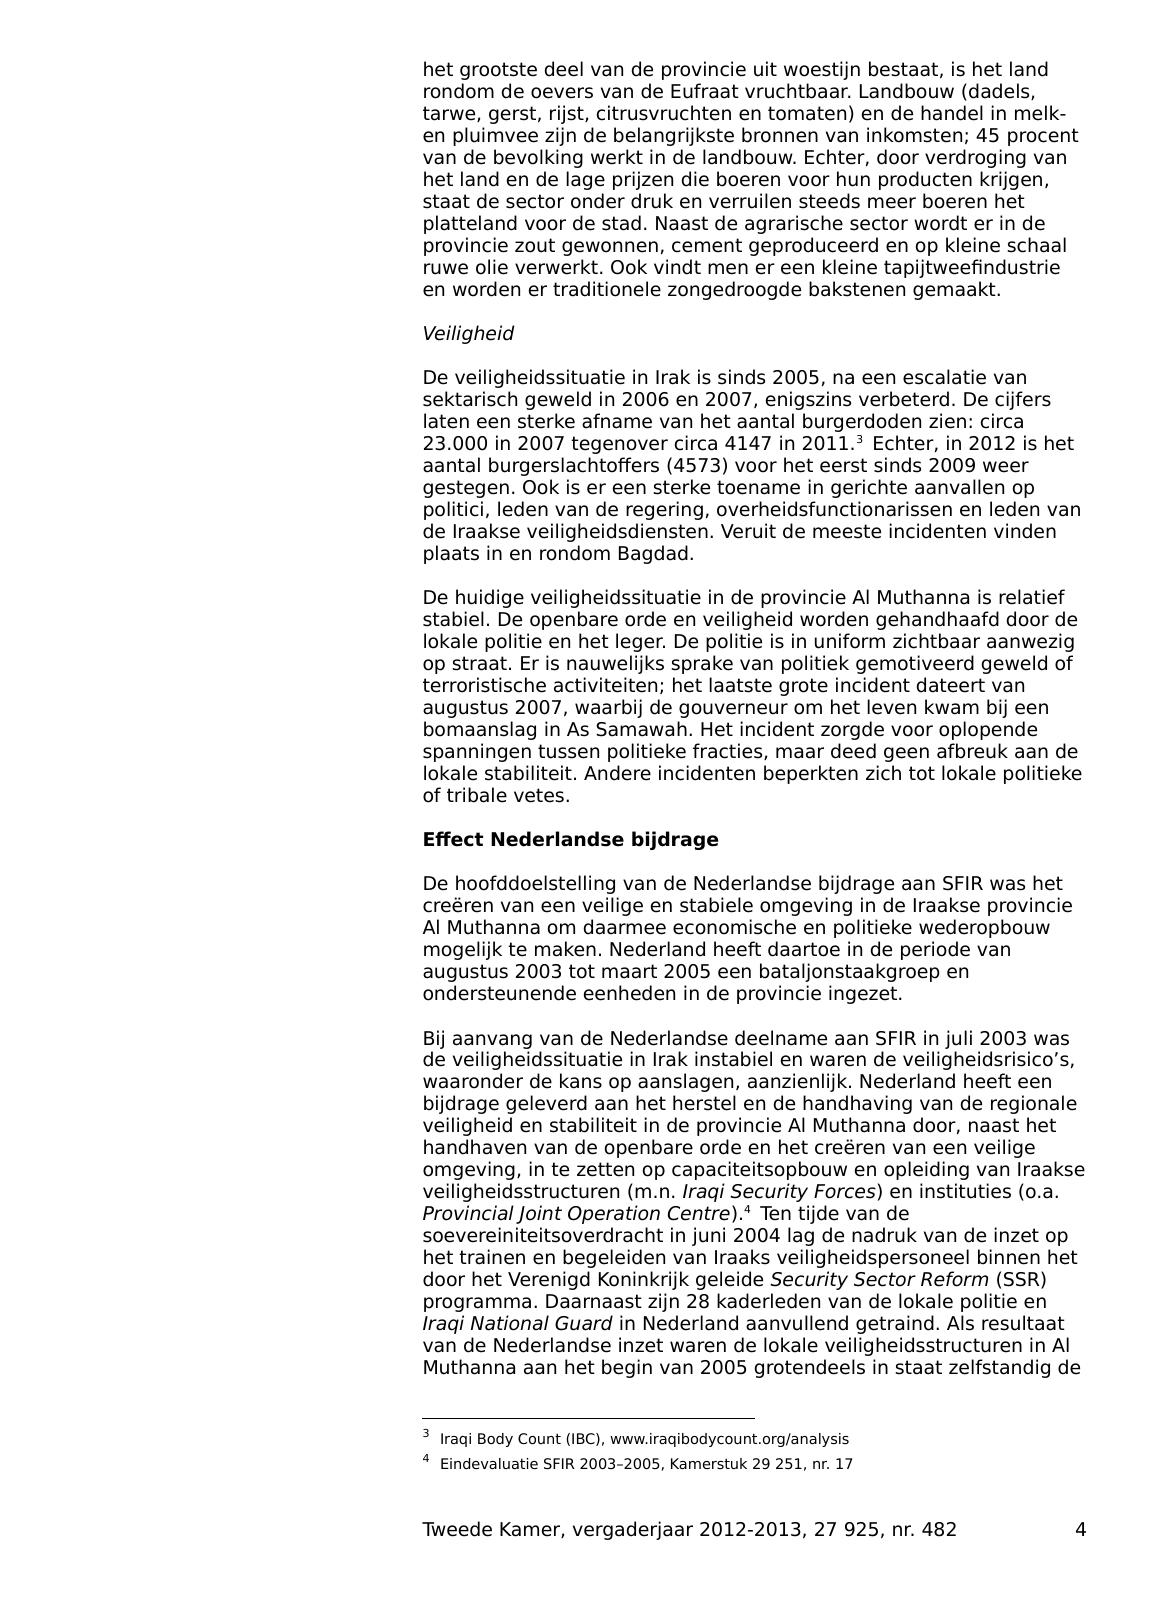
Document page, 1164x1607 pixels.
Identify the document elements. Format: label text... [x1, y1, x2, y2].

text De huidige veiligheidssituatie in de provincie Al Muthanna is relatief stabiel. De openbare orde en veiligheid worden gehandhaafd door de lokale politie en het leger. De politie is in uniform zichtbaar aanwezig op straat. Er is nauwelijks sprake van politiek gemotiveerd geweld of terroristische activiteiten; het laatste grote incident dateert van augustus 2007, waarbij de gouverneur om het leven kwam bij een bomaanslag in As Samawah. Het incident zorgde voor oplopende spanningen tussen politieke fracties, maar deed geen afbreuk aan de lokale stabiliteit. Andere incidenten beperkten zich tot lokale politieke of tribale vetes. [422, 587, 1087, 807]
text Iraqi Body Count (IBC), www.iraqibodycount.org/analysis [422, 1427, 1087, 1449]
text Eindevaluatie SFIR 2003–2005, Kamerstuk 29 251, nr. 17 [422, 1452, 1087, 1474]
text het grootste deel van de provincie uit woestijn bestaat, is het land rondom de oevers van de Eufraat vruchtbaar. Landbouw (dadels, tarwe, gerst, rijst, citrusvruchten en tomaten) en de handel in melk- en pluimvee zijn de belangrijkste bronnen van inkomsten; 45 procent van de bevolking werkt in de landbouw. Echter, door verdroging van het land en de lage prijzen die boeren voor hun producten krijgen, staat de sector onder druk en verruilen steeds meer boeren het platteland voor de stad. Naast de agrarische sector wordt er in de provincie zout gewonnen, cement geproduceerd en op kleine schaal ruwe olie verwerkt. Ook vindt men er een kleine tapijtweefindustrie en worden er traditionele zongedroogde bakstenen gemaakt. [422, 59, 1087, 301]
text De hoofddoelstelling van de Nederlandse bijdrage aan SFIR was het creëren van een veilige en stabiele omgeving in de Iraakse provincie Al Muthanna om daarmee economische en politieke wederopbouw mogelijk te maken. Nederland heeft daartoe in de periode van augustus 2003 tot maart 2005 een bataljonstaakgroep en ondersteunende eenheden in de provincie ingezet. [422, 873, 1087, 1005]
subtitle Veiligheid [422, 323, 1087, 345]
text Bij aanvang van de Nederlandse deelname aan SFIR in juli 2003 was de veiligheidssituatie in Irak instabiel en waren de veiligheidsrisico’s, waaronder de kans op aanslagen, aanzienlijk. Nederland heeft een bijdrage geleverd aan het herstel en de handhaving van de regionale veiligheid en stabiliteit in de provincie Al Muthanna door, naast het handhaven van de openbare orde en het creëren van een veilige omgeving, in te zetten op capaciteitsopbouw en opleiding van Iraakse veiligheidsstructuren (m.n. Iraqi Security Forces) en instituties (o.a. Provincial Joint Operation Centre). Ten tijde van de soevereiniteitsoverdracht in juni 2004 lag de nadruk van de inzet op het trainen en begeleiden van Iraaks veiligheidspersoneel binnen het door het Verenigd Koninkrijk geleide Security Sector Reform (SSR) programma. Daarnaast zijn 28 kaderleden van de lokale politie en Iraqi National Guard in Nederland aanvullend getraind. Als resultaat van de Nederlandse inzet waren de lokale veiligheidsstructuren in Al Muthanna aan het begin van 2005 grotendeels in staat zelfstandig de [422, 1027, 1087, 1379]
subtitle Effect Nederlandse bijdrage [422, 829, 1087, 851]
text De veiligheidssituatie in Irak is sinds 2005, na een escalatie van sektarisch geweld in 2006 en 2007, enigszins verbeterd. De cijfers laten een sterke afname van het aantal burgerdoden zien: circa 23.000 in 2007 tegenover circa 4147 in 2011. Echter, in 2012 is het aantal burgerslachtoffers (4573) voor het eerst sinds 2009 weer gestegen. Ook is er een sterke toename in gerichte aanvallen op politici, leden van de regering, overheidsfunctionarissen en leden van de Iraakse veiligheidsdiensten. Veruit de meeste incidenten vinden plaats in en rondom Bagdad. [422, 367, 1087, 565]
